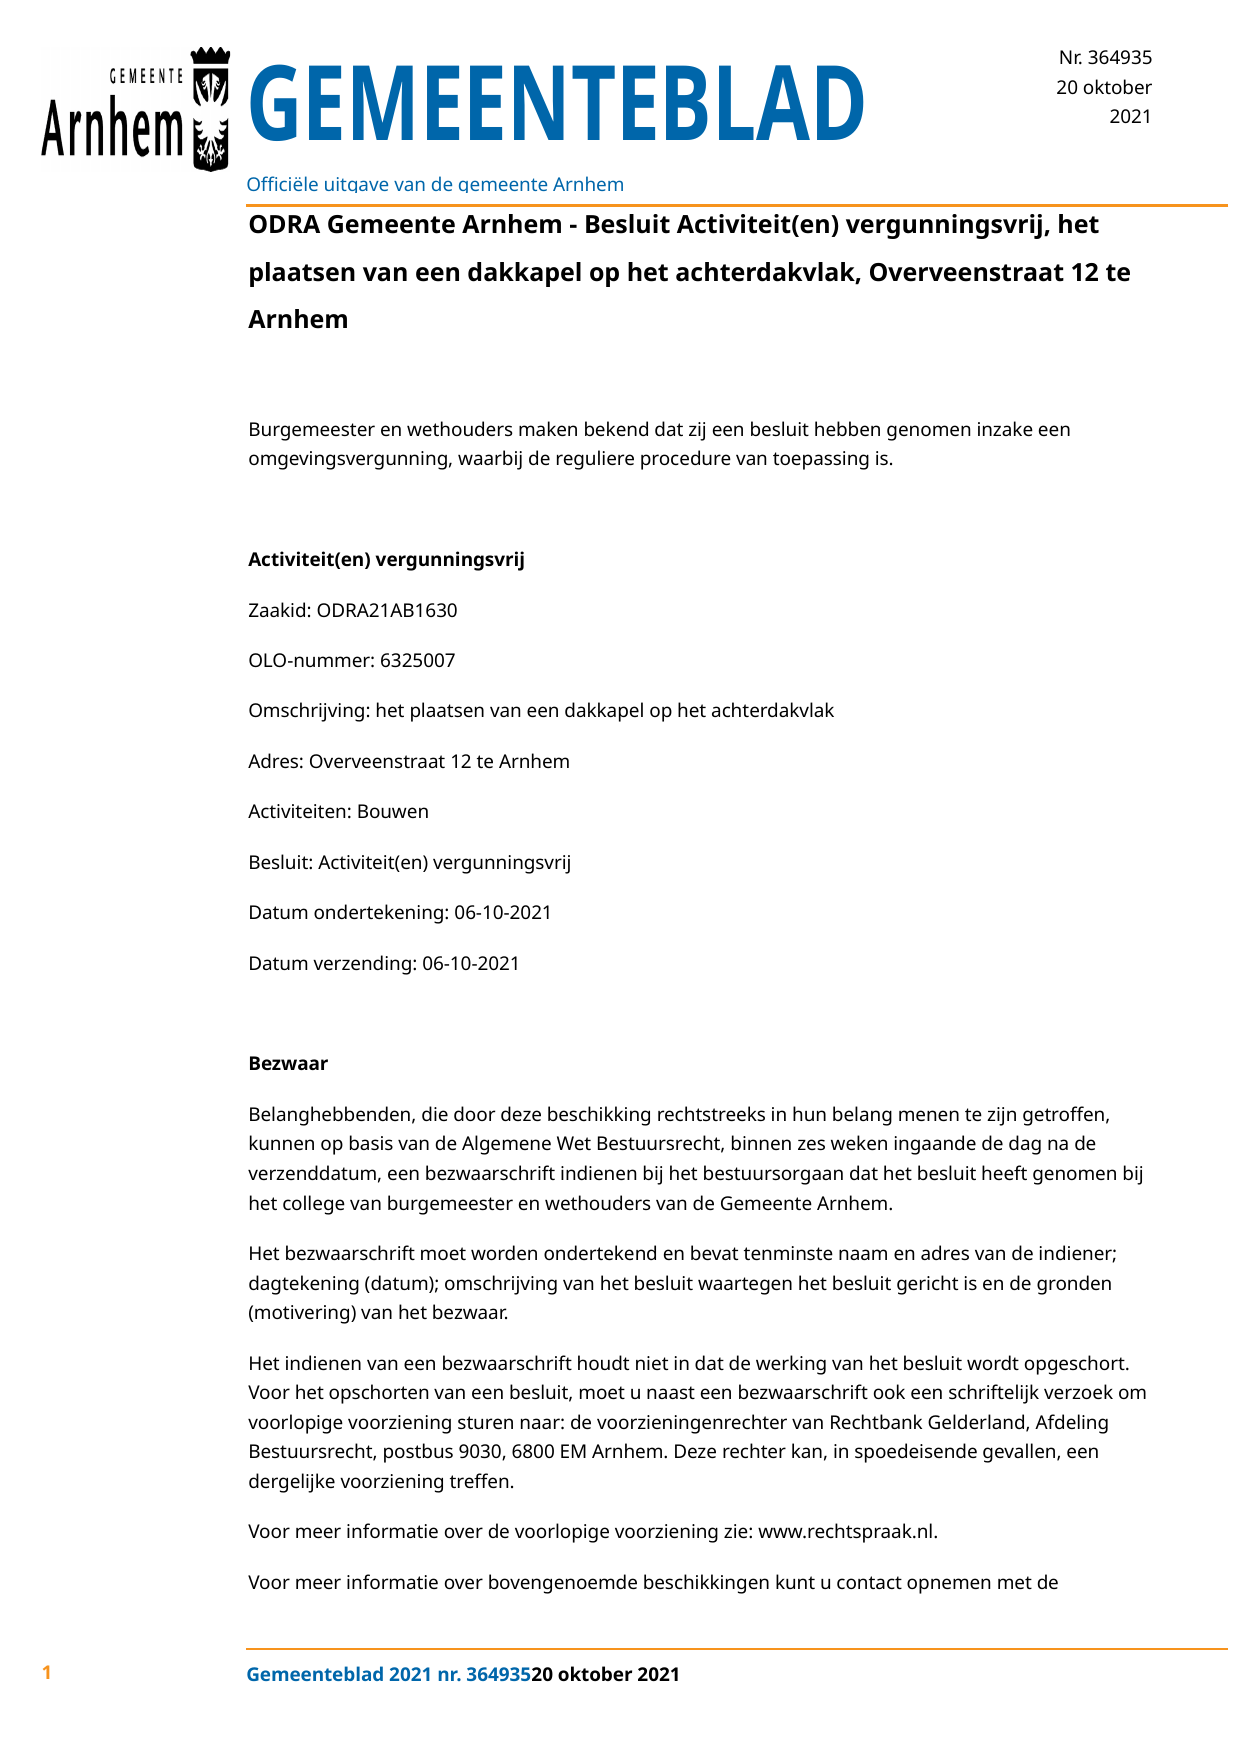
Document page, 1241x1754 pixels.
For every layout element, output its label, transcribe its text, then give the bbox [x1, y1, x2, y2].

text Datum ondertekening: 06-10-2021 [248, 899, 1152, 925]
text Besluit: Activiteit(en) vergunningsvrij [248, 849, 1152, 874]
text Datum verzending: 06-10-2021 [248, 950, 1152, 975]
text Zaakid: ODRA21AB1630 [248, 597, 1152, 622]
text OLO-nummer: 6325007 [248, 647, 1152, 673]
text Het indienen van een bezwaarschrift houdt niet in dat de werking van het besluit wordt opgeschort. Voor het opschorten van een besluit, moet u naast een bezwaarschrift ook een schriftelijk verzoek om voorlopige voorziening sturen naar: de voorzieningenrechter van Rechtbank Gelderland, Afdeling Bestuursrecht, postbus 9030, 6800 EM Arnhem. Deze rechter kan, in spoedeisende gevallen, een dergelijke voorziening treffen. [248, 1350, 1152, 1494]
text Activiteit(en) vergunningsvrij [248, 546, 1152, 572]
text Adres: Overveenstraat 12 te Arnhem [248, 748, 1152, 774]
picture [41, 47, 231, 172]
text Activiteiten: Bouwen [248, 798, 1152, 824]
text Omschrijving: het plaatsen van een dakkapel op het achterdakvlak [248, 698, 1152, 723]
text Bezwaar [248, 1051, 1152, 1076]
text Het bezwaarschrift moet worden ondertekend en bevat tenminste naam en adres van de indiener; dagtekening (datum); omschrijving van het besluit waartegen het besluit gericht is en de gronden (motivering) van het bezwaar. [248, 1240, 1152, 1325]
text Voor meer informatie over bovengenoemde beschikkingen kunt u contact opnemen met de [248, 1569, 1152, 1594]
text Burgemeester en wethouders maken bekend dat zij een besluit hebben genomen inzake een omgevingsvergunning, waarbij de reguliere procedure van toepassing is. [248, 416, 1152, 471]
text Belanghebbenden, die door deze beschikking rechtstreeks in hun belang menen te zijn getroffen, kunnen op basis van de Algemene Wet Bestuursrecht, binnen zes weken ingaande de dag na de verzenddatum, een bezwaarschrift indienen bij het bestuursorgaan dat het besluit heeft genomen bij het college van burgemeester en wethouders van de Gemeente Arnhem. [248, 1101, 1152, 1215]
text Voor meer informatie over de voorlopige voorziening zie: www.rechtspraak.nl. [248, 1518, 1152, 1544]
text ODRA Gemeente Arnhem - Besluit Activiteit(en) vergunningsvrij, het plaatsen van een dakkapel op het achterdakvlak, Overveenstraat 12 te Arnhem [248, 207, 1152, 336]
